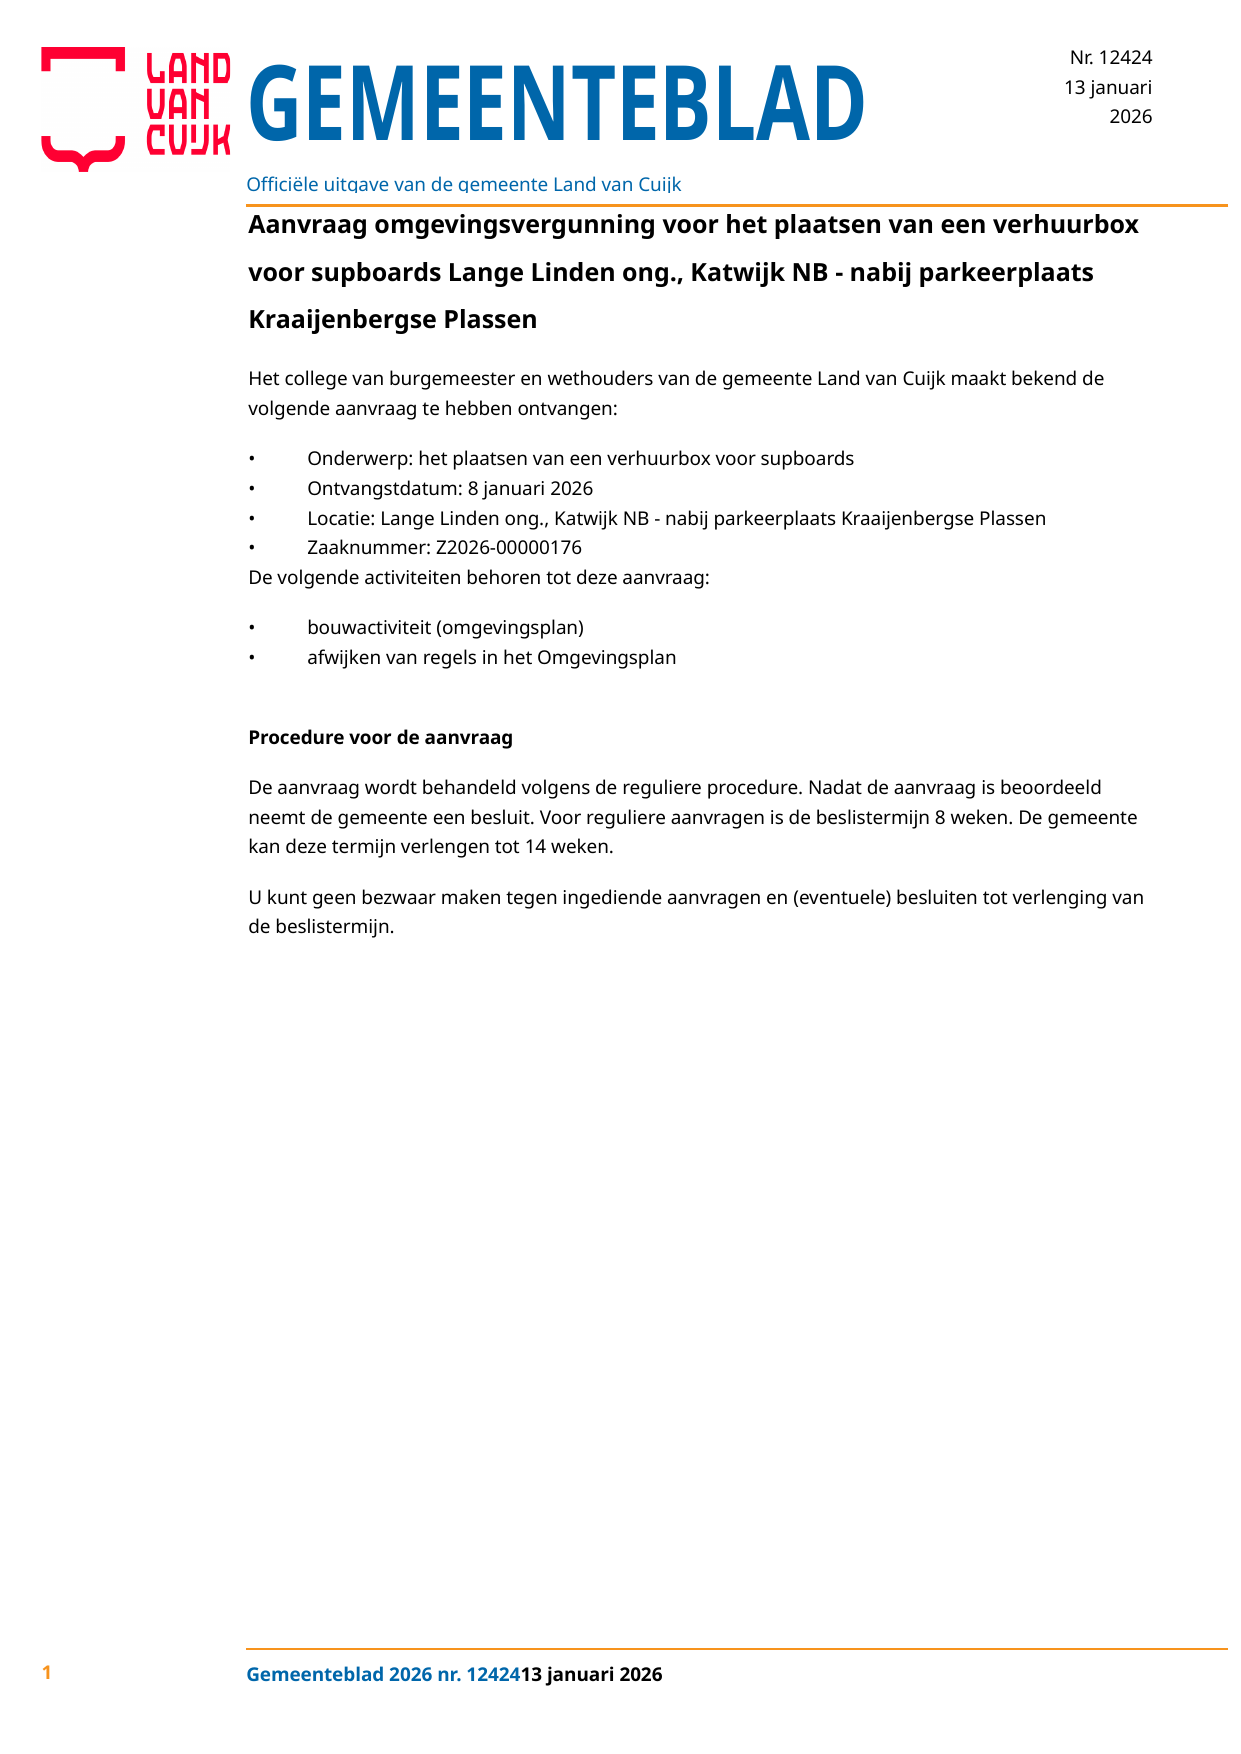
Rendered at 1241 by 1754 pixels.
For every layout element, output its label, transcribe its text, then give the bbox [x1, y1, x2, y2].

text Het college van burgemeester en wethouders van de gemeente Land van Cuijk maakt bekend de volgende aanvraag te hebben ontvangen: [248, 366, 1152, 421]
text De volgende activiteiten behoren tot deze aanvraag: [248, 564, 1152, 589]
list Onderwerp: het plaatsen van een verhuurbox voor supboards [248, 446, 1152, 471]
list bouwactiviteit (omgevingsplan) [248, 614, 1152, 640]
text U kunt geen bezwaar maken tegen ingediende aanvragen en (eventuele) besluiten tot verlenging van de beslistermijn. [248, 884, 1152, 939]
list Ontvangstdatum: 8 januari 2026 [248, 475, 1152, 501]
text De aanvraag wordt behandeld volgens de reguliere procedure. Nadat de aanvraag is beoordeeld neemt de gemeente een besluit. Voor reguliere aanvragen is de beslistermijn 8 weken. De gemeente kan deze termijn verlengen tot 14 weken. [248, 774, 1152, 859]
text Procedure voor de aanvraag [248, 724, 1152, 749]
picture [41, 47, 231, 172]
list Locatie: Lange Linden ong., Katwijk NB - nabij parkeerplaats Kraaijenbergse Plassen [248, 505, 1152, 530]
text Aanvraag omgevingsvergunning voor het plaatsen van een verhuurbox voor supboards Lange Linden ong., Katwijk NB - nabij parkeerplaats Kraaijenbergse Plassen [248, 207, 1152, 336]
list afwijken van regels in het Omgevingsplan [248, 644, 1152, 669]
list Zaaknummer: Z2026-00000176 [248, 534, 1152, 560]
